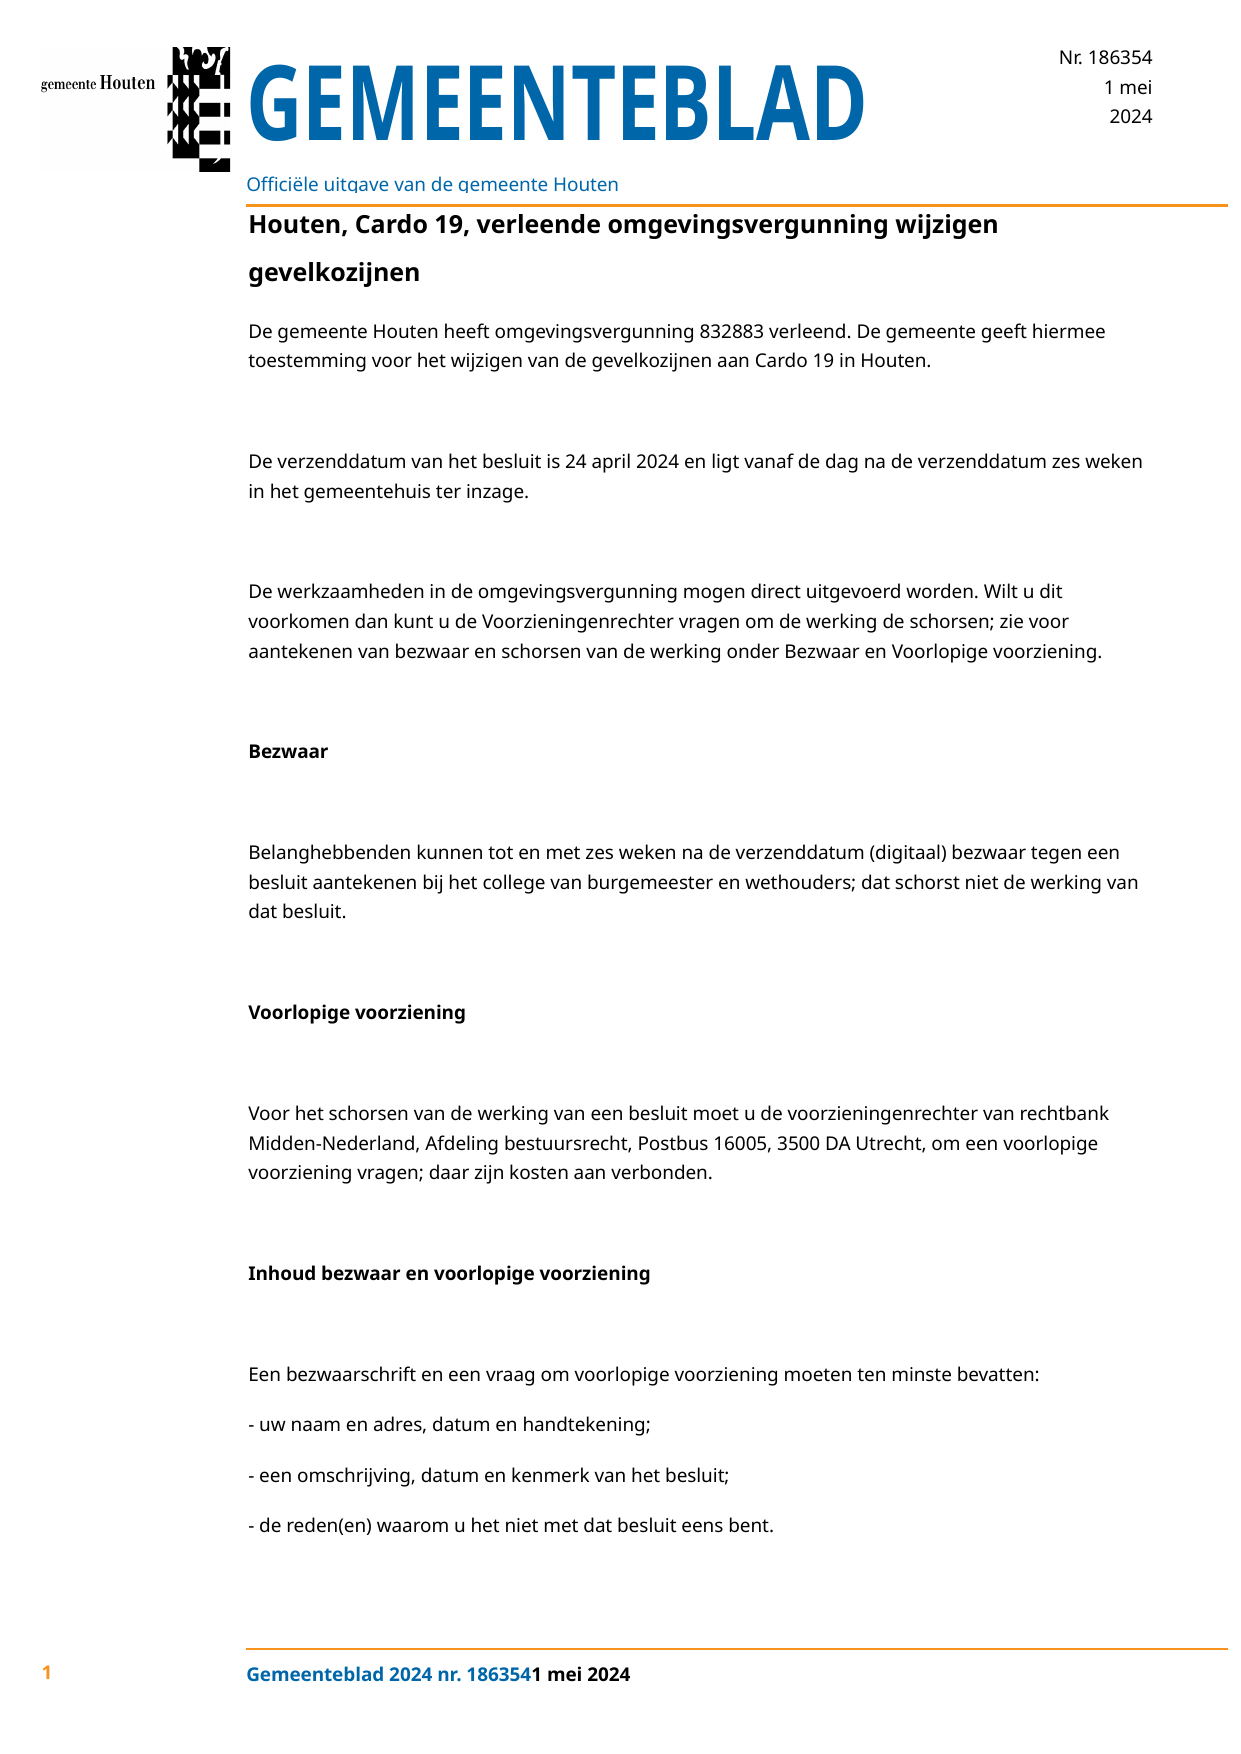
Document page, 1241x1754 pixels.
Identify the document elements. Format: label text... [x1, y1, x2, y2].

text Belanghebbenden kunnen tot en met zes weken na de verzenddatum (digitaal) bezwaar tegen een besluit aantekenen bij het college van burgemeester en wethouders; dat schorst niet de werking van dat besluit. [248, 839, 1152, 924]
text Bezwaar [248, 739, 1152, 764]
text De gemeente Houten heeft omgevingsvergunning 832883 verleend. De gemeente geeft hiermee toestemming voor het wijzigen van de gevelkozijnen aan Cardo 19 in Houten. [248, 318, 1152, 373]
text Voorlopige voorziening [248, 999, 1152, 1025]
text Voor het schorsen van de werking van een besluit moet u de voorzieningenrechter van rechtbank Midden-Nederland, Afdeling bestuursrecht, Postbus 16005, 3500 DA Utrecht, om een voorlopige voorziening vragen; daar zijn kosten aan verbonden. [248, 1100, 1152, 1185]
text De verzenddatum van het besluit is 24 april 2024 en ligt vanaf de dag na de verzenddatum zes weken in het gemeentehuis ter inzage. [248, 448, 1152, 504]
text De werkzaamheden in de omgevingsvergunning mogen direct uitgevoerd worden. Wilt u dit voorkomen dan kunt u de Voorzieningenrechter vragen om de werking de schorsen; zie voor aantekenen van bezwaar en schorsen van de werking onder Bezwaar en Voorlopige voorziening. [248, 579, 1152, 664]
text Inhoud bezwaar en voorlopige voorziening [248, 1260, 1152, 1286]
picture [41, 47, 231, 172]
text - een omschrijving, datum en kenmerk van het besluit; [248, 1462, 1152, 1488]
text - de reden(en) waarom u het niet met dat besluit eens bent. [248, 1512, 1152, 1538]
text Een bezwaarschrift en een vraag om voorlopige voorziening moeten ten minste bevatten: [248, 1361, 1152, 1387]
text - uw naam en adres, datum en handtekening; [248, 1412, 1152, 1437]
text Houten, Cardo 19, verleende omgevingsvergunning wijzigen gevelkozijnen [248, 207, 1152, 288]
